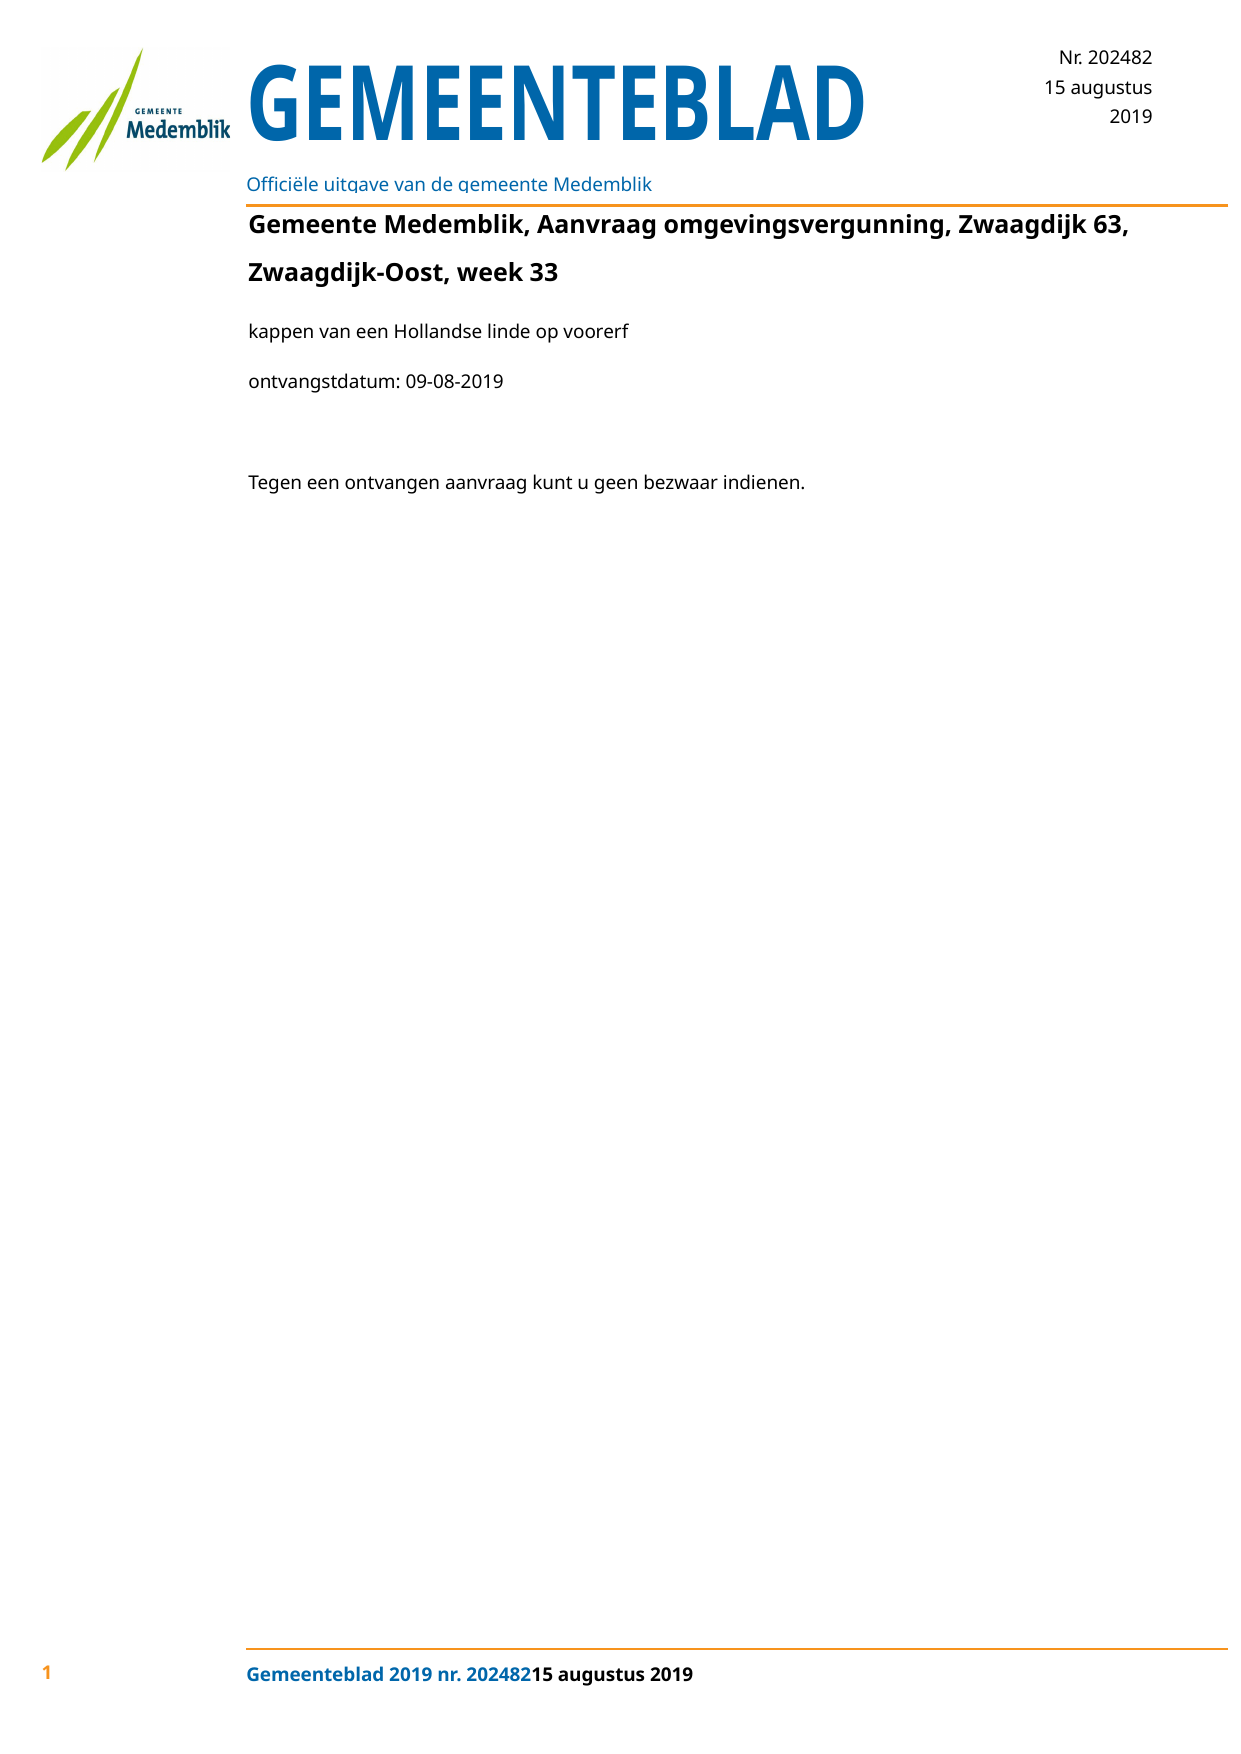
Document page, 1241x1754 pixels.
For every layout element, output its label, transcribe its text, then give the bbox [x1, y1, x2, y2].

text Tegen een ontvangen aanvraag kunt u geen bezwaar indienen. [248, 469, 1152, 495]
text ontvangstdatum: 09-08-2019 [248, 368, 1152, 394]
text Gemeente Medemblik, Aanvraag omgevingsvergunning, Zwaagdijk 63, Zwaagdijk-Oost, week 33 [248, 207, 1152, 288]
text kappen van een Hollandse linde op voorerf [248, 318, 1152, 344]
picture [41, 47, 231, 172]
